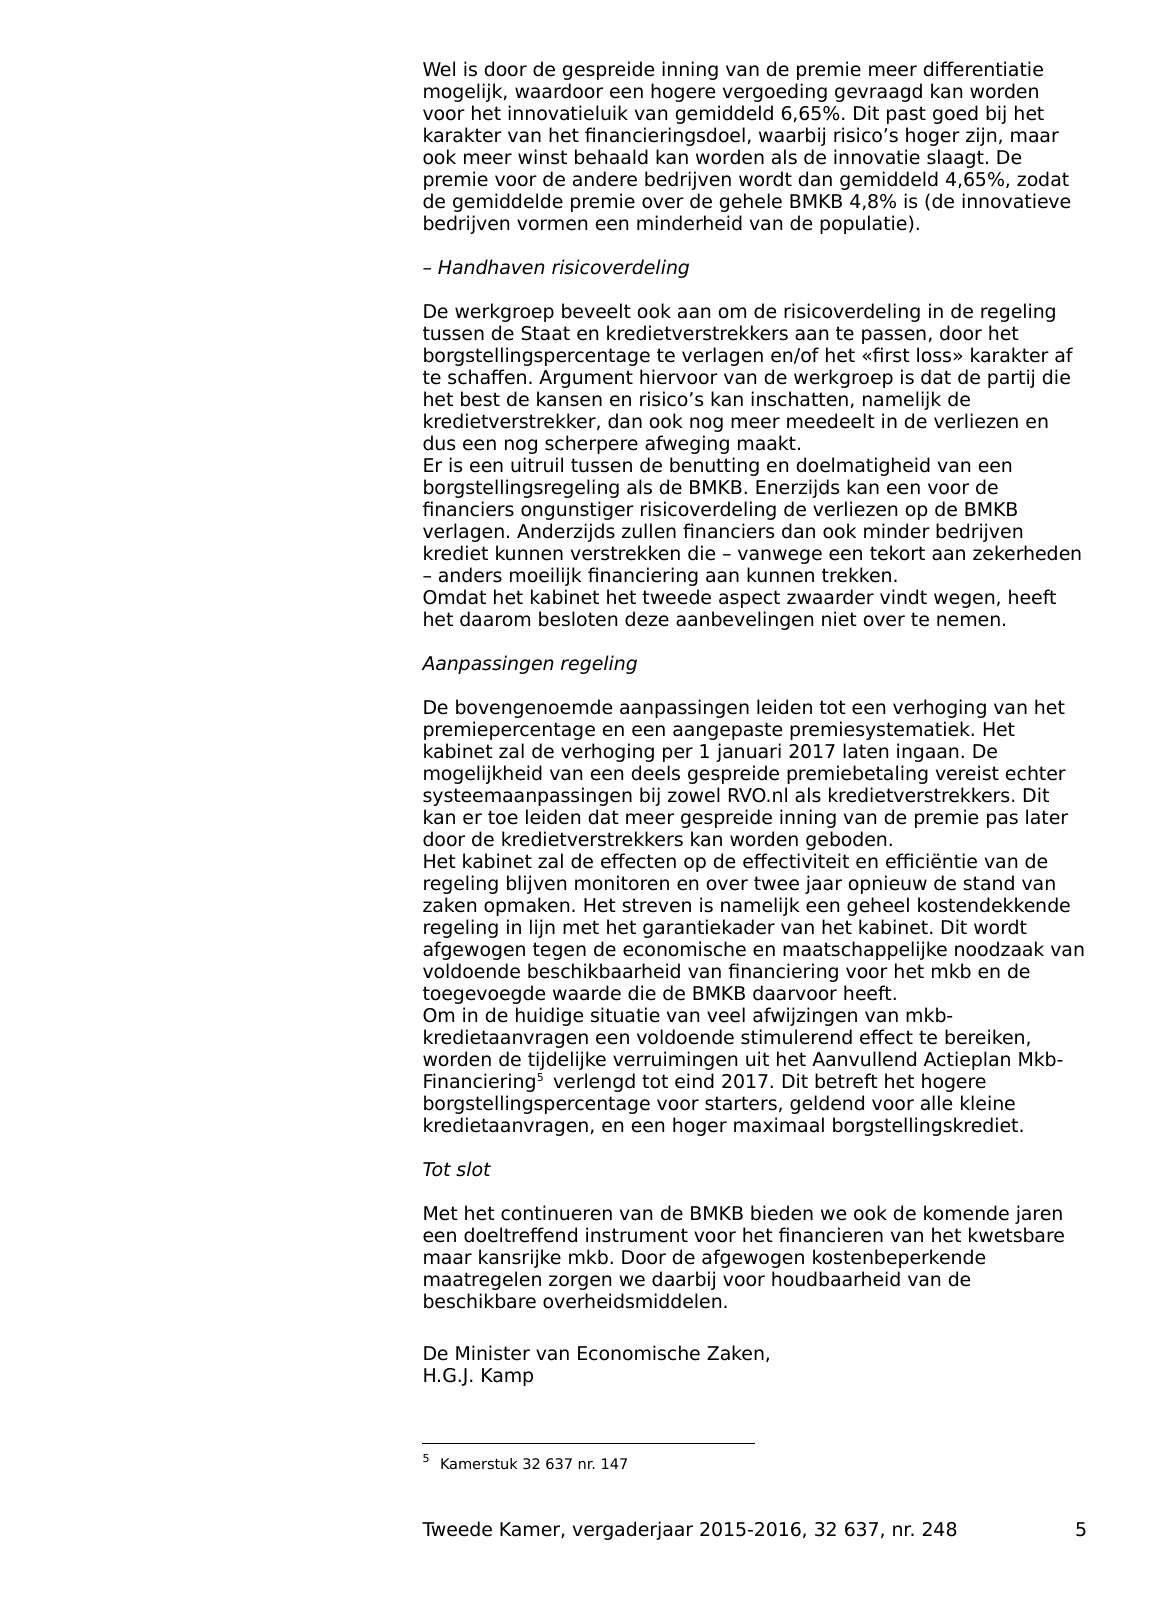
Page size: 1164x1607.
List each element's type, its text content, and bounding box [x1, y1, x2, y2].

text De Minister van Economische Zaken, H.G.J. Kamp [422, 1343, 1087, 1387]
text Met het continueren van de BMKB bieden we ook de komende jaren een doeltreffend instrument voor het financieren van het kwetsbare maar kansrijke mkb. Door de afgewogen kostenbeperkende maatregelen zorgen we daarbij voor houdbaarheid van de beschikbare overheidsmiddelen. [422, 1203, 1087, 1313]
text De bovengenoemde aanpassingen leiden tot een verhoging van het premiepercentage en een aangepaste premiesystematiek. Het kabinet zal de verhoging per 1 januari 2017 laten ingaan. De mogelijkheid van een deels gespreide premiebetaling vereist echter systeemaanpassingen bij zowel RVO.nl als kredietverstrekkers. Dit kan er toe leiden dat meer gespreide inning van de premie pas later door de kredietverstrekkers kan worden geboden. [422, 697, 1087, 851]
text Wel is door de gespreide inning van de premie meer differentiatie mogelijk, waardoor een hogere vergoeding gevraagd kan worden voor het innovatieluik van gemiddeld 6,65%. Dit past goed bij het karakter van het financieringsdoel, waarbij risico’s hoger zijn, maar ook meer winst behaald kan worden als de innovatie slaagt. De premie voor de andere bedrijven wordt dan gemiddeld 4,65%, zodat de gemiddelde premie over de gehele BMKB 4,8% is (de innovatieve bedrijven vormen een minderheid van de populatie). [422, 59, 1087, 235]
text Het kabinet zal de effecten op de effectiviteit en efficiëntie van de regeling blijven monitoren en over twee jaar opnieuw de stand van zaken opmaken. Het streven is namelijk een geheel kostendekkende regeling in lijn met het garantiekader van het kabinet. Dit wordt afgewogen tegen de economische en maatschappelijke noodzaak van voldoende beschikbaarheid van financiering voor het mkb en de toegevoegde waarde die de BMKB daarvoor heeft. [422, 851, 1087, 1005]
subtitle – Handhaven risicoverdeling [422, 257, 1087, 279]
text De werkgroep beveelt ook aan om de risicoverdeling in de regeling tussen de Staat en kredietverstrekkers aan te passen, door het borgstellingspercentage te verlagen en/of het «first loss» karakter af te schaffen. Argument hiervoor van de werkgroep is dat de partij die het best de kansen en risico’s kan inschatten, namelijk de kredietverstrekker, dan ook nog meer meedeelt in de verliezen en dus een nog scherpere afweging maakt. [422, 301, 1087, 455]
text Er is een uitruil tussen de benutting en doelmatigheid van een borgstellingsregeling als de BMKB. Enerzijds kan een voor de financiers ongunstiger risicoverdeling de verliezen op de BMKB verlagen. Anderzijds zullen financiers dan ook minder bedrijven krediet kunnen verstrekken die – vanwege een tekort aan zekerheden – anders moeilijk financiering aan kunnen trekken. [422, 455, 1087, 587]
subtitle Aanpassingen regeling [422, 653, 1087, 675]
text Omdat het kabinet het tweede aspect zwaarder vindt wegen, heeft het daarom besloten deze aanbevelingen niet over te nemen. [422, 587, 1087, 631]
text Om in de huidige situatie van veel afwijzingen van mkb-kredietaanvragen een voldoende stimulerend effect te bereiken, worden de tijdelijke verruimingen uit het Aanvullend Actieplan Mkb-Financiering verlengd tot eind 2017. Dit betreft het hogere borgstellingspercentage voor starters, geldend voor alle kleine kredietaanvragen, en een hoger maximaal borgstellingskrediet. [422, 1005, 1087, 1137]
text Kamerstuk 32 637 nr. 147 [422, 1452, 1087, 1474]
subtitle Tot slot [422, 1159, 1087, 1181]
